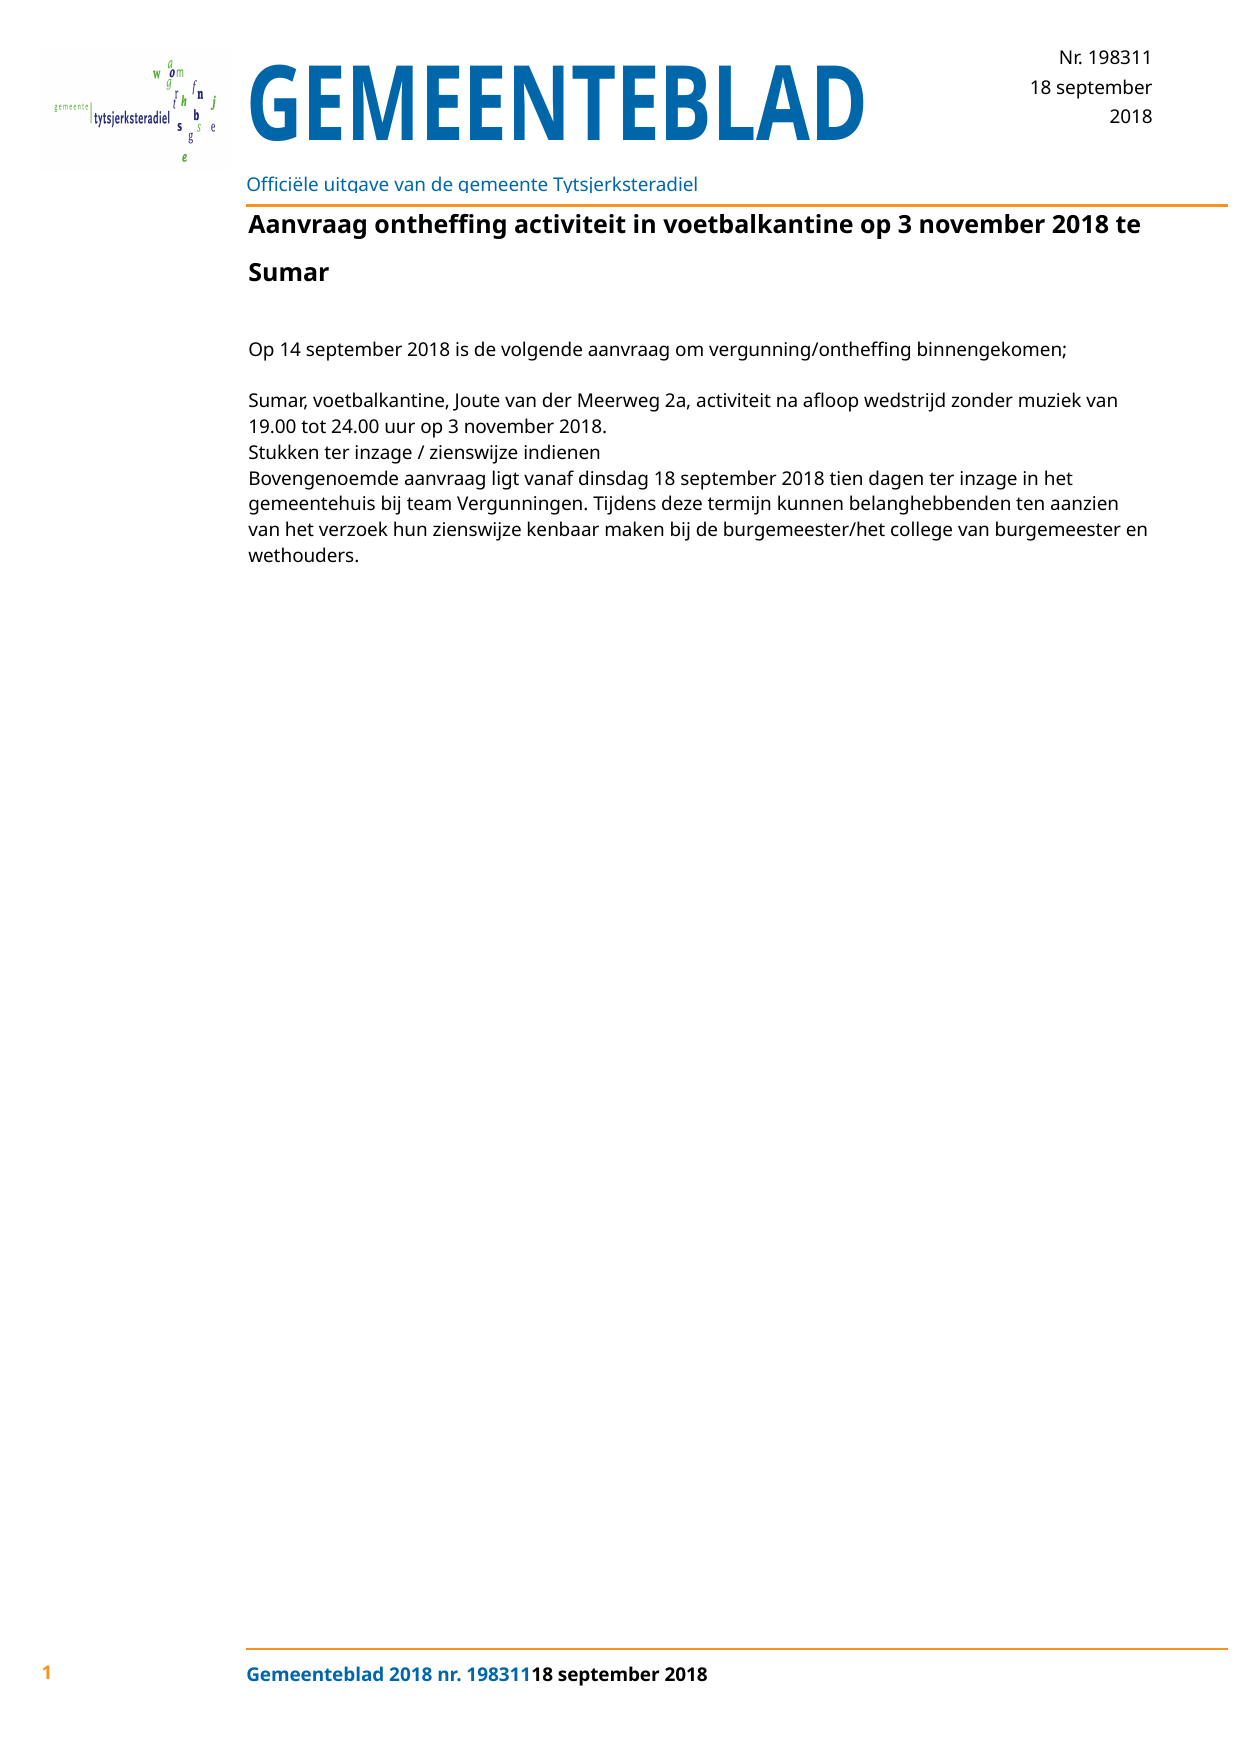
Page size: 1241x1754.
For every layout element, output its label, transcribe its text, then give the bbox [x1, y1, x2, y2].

text Bovengenoemde aanvraag ligt vanaf dinsdag 18 september 2018 tien dagen ter inzage in het gemeentehuis bij team Vergunningen. Tijdens deze termijn kunnen belanghebbenden ten aanzien van het verzoek hun zienswijze kenbaar maken bij de burgemeester/het college van burgemeester en wethouders. [248, 465, 1152, 568]
text Op 14 september 2018 is de volgende aanvraag om vergunning/ontheffing binnengekomen; [248, 336, 1152, 362]
text Stukken ter inzage / zienswijze indienen [248, 439, 1152, 465]
text Sumar, voetbalkantine, Joute van der Meerweg 2a, activiteit na afloop wedstrijd zonder muziek van 19.00 tot 24.00 uur op 3 november 2018. [248, 388, 1152, 439]
text Aanvraag ontheffing activiteit in voetbalkantine op 3 november 2018 te Sumar [248, 207, 1152, 288]
picture [41, 47, 231, 172]
